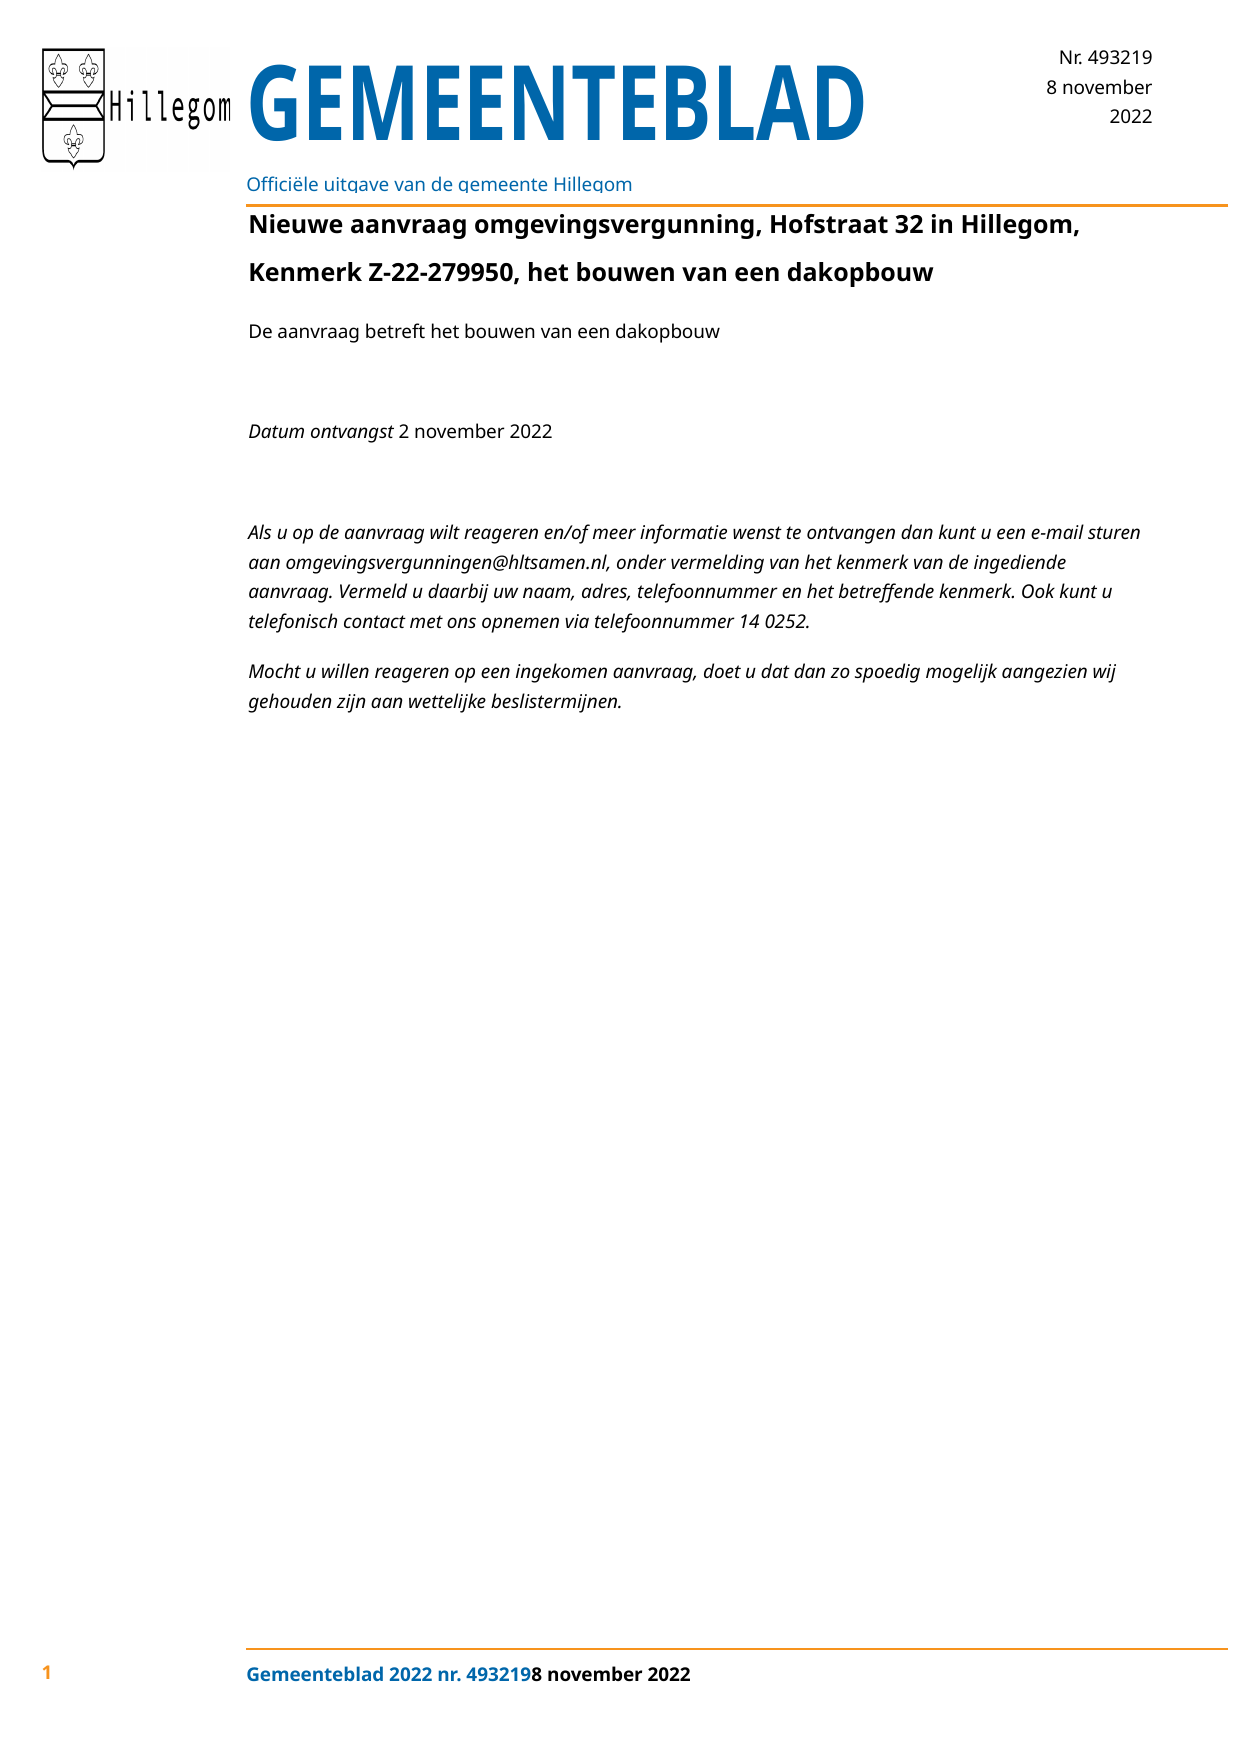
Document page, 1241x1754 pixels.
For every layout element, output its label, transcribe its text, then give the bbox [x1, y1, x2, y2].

picture [41, 47, 231, 172]
text Als u op de aanvraag wilt reageren en/of meer informatie wenst te ontvangen dan kunt u een e-mail sturen aan omgevingsvergunningen@hltsamen.nl, onder vermelding van het kenmerk van de ingediende aanvraag. Vermeld u daarbij uw naam, adres, telefoonnummer en het betreffende kenmerk. Ook kunt u telefonisch contact met ons opnemen via telefoonnummer 14 0252. [248, 519, 1152, 634]
text De aanvraag betreft het bouwen van een dakopbouw [248, 318, 1152, 344]
text Nieuwe aanvraag omgevingsvergunning, Hofstraat 32 in Hillegom, Kenmerk Z-22-279950, het bouwen van een dakopbouw [248, 207, 1152, 288]
text Mocht u willen reageren op een ingekomen aanvraag, doet u dat dan zo spoedig mogelijk aangezien wij gehouden zijn aan wettelijke beslistermijnen. [248, 659, 1152, 714]
text Datum ontvangst 2 november 2022 [248, 419, 1152, 444]
